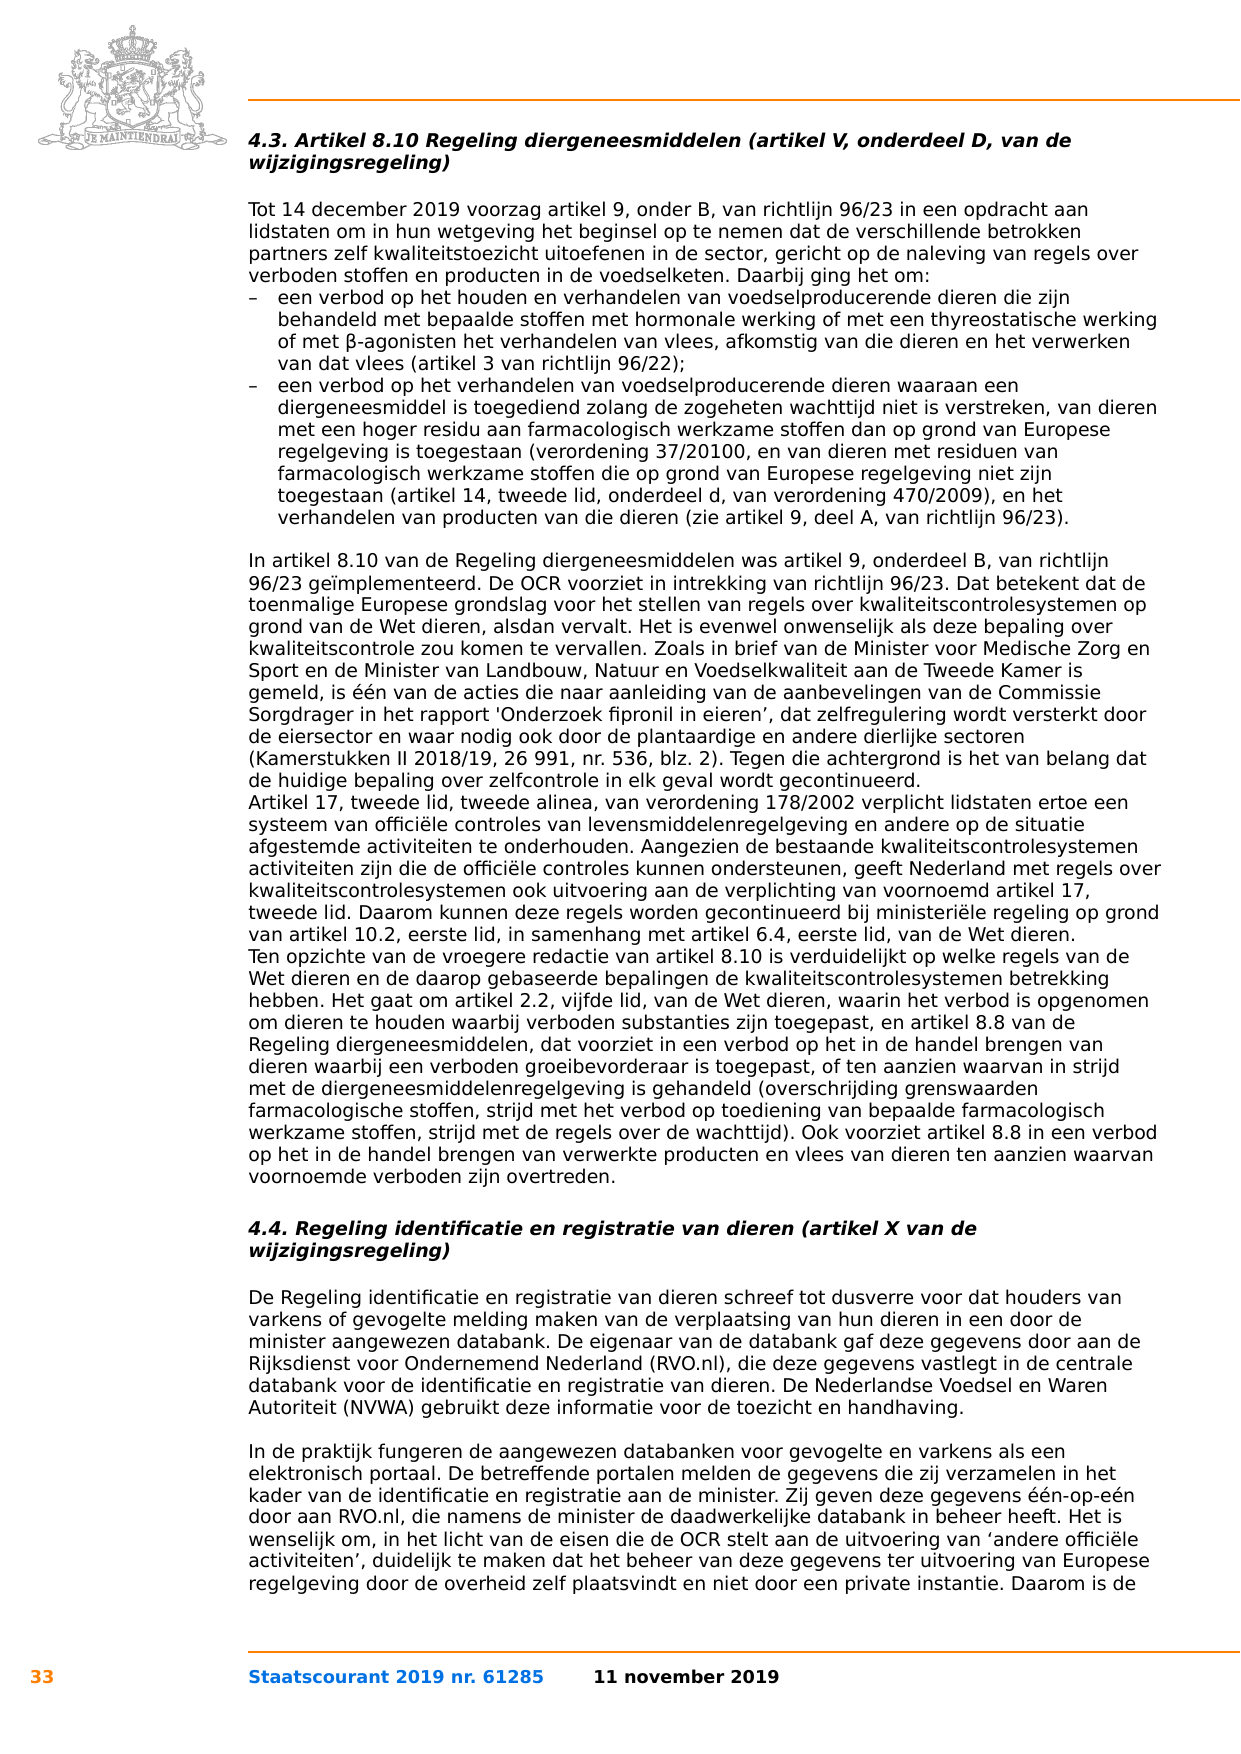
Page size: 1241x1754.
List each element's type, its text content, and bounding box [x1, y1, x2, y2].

picture [38, 25, 227, 150]
text In artikel 8.10 van de Regeling diergeneesmiddelen was artikel 9, onderdeel B, van richtlijn 96/23 geïmplementeerd. De OCR voorziet in intrekking van richtlijn 96/23. Dat betekent dat de toenmalige Europese grondslag voor het stellen van regels over kwaliteitscontrolesystemen op grond van de Wet dieren, alsdan vervalt. Het is evenwel onwenselijk als deze bepaling over kwaliteitscontrole zou komen te vervallen. Zoals in brief van de Minister voor Medische Zorg en Sport en de Minister van Landbouw, Natuur en Voedselkwaliteit aan de Tweede Kamer is gemeld, is één van de acties die naar aanleiding van de aanbevelingen van de Commissie Sorgdrager in het rapport 'Onderzoek fipronil in eieren’, dat zelfregulering wordt versterkt door de eiersector en waar nodig ook door de plantaardige en andere dierlijke sectoren (Kamerstukken II 2018/19, 26 991, nr. 536, blz. 2). Tegen die achtergrond is het van belang dat de huidige bepaling over zelfcontrole in elk geval wordt gecontinueerd. [248, 550, 1163, 792]
text Tot 14 december 2019 voorzag artikel 9, onder B, van richtlijn 96/23 in een opdracht aan lidstaten om in hun wetgeving het beginsel op te nemen dat de verschillende betrokken partners zelf kwaliteitstoezicht uitoefenen in de sector, gericht op de naleving van regels over verboden stoffen en producten in de voedselketen. Daarbij ging het om: [248, 199, 1163, 287]
text In de praktijk fungeren de aangewezen databanken voor gevogelte en varkens als een elektronisch portaal. De betreffende portalen melden de gegevens die zij verzamelen in het kader van de identificatie en registratie aan de minister. Zij geven deze gegevens één-op-eén door aan RVO.nl, die namens de minister de daadwerkelijke databank in beheer heeft. Het is wenselijk om, in het licht van de eisen die de OCR stelt aan de uitvoering van ‘andere officiële activiteiten’, duidelijk te maken dat het beheer van deze gegevens ter uitvoering van Europese regelgeving door de overheid zelf plaatsvindt en niet door een private instantie. Daarom is de [248, 1441, 1163, 1594]
text De Regeling identificatie en registratie van dieren schreef tot dusverre voor dat houders van varkens of gevogelte melding maken van de verplaatsing van hun dieren in een door de minister aangewezen databank. De eigenaar van de databank gaf deze gegevens door aan de Rijksdienst voor Ondernemend Nederland (RVO.nl), die deze gegevens vastlegt in de centrale databank voor de identificatie en registratie van dieren. De Nederlandse Voedsel en Waren Autoriteit (NVWA) gebruikt deze informatie voor de toezicht en handhaving. [248, 1287, 1163, 1419]
text Ten opzichte van de vroegere redactie van artikel 8.10 is verduidelijkt op welke regels van de Wet dieren en de daarop gebaseerde bepalingen de kwaliteitscontrolesystemen betrekking hebben. Het gaat om artikel 2.2, vijfde lid, van de Wet dieren, waarin het verbod is opgenomen om dieren te houden waarbij verboden substanties zijn toegepast, en artikel 8.8 van de Regeling diergeneesmiddelen, dat voorziet in een verbod op het in de handel brengen van dieren waarbij een verboden groeibevorderaar is toegepast, of ten aanzien waarvan in strijd met de diergeneesmiddelenregelgeving is gehandeld (overschrijding grenswaarden farmacologische stoffen, strijd met het verbod op toediening van bepaalde farmacologisch werkzame stoffen, strijd met de regels over de wachttijd). Ook voorziet artikel 8.8 in een verbod op het in de handel brengen van verwerkte producten en vlees van dieren ten aanzien waarvan voornoemde verboden zijn overtreden. [248, 946, 1163, 1188]
text – een verbod op het houden en verhandelen van voedselproducerende dieren die zijn behandeld met bepaalde stoffen met hormonale werking of met een thyreostatische werking of met β-agonisten het verhandelen van vlees, afkomstig van die dieren en het verwerken van dat vlees (artikel 3 van richtlijn 96/22); [248, 287, 1163, 375]
subtitle 4.3. Artikel 8.10 Regeling diergeneesmiddelen (artikel V, onderdeel D, van de wijzigingsregeling) [248, 130, 1163, 174]
subtitle 4.4. Regeling identificatie en registratie van dieren (artikel X van de wijzigingsregeling) [248, 1218, 1163, 1262]
text – een verbod op het verhandelen van voedselproducerende dieren waaraan een diergeneesmiddel is toegediend zolang de zogeheten wachttijd niet is verstreken, van dieren met een hoger residu aan farmacologisch werkzame stoffen dan op grond van Europese regelgeving is toegestaan (verordening 37/20100, en van dieren met residuen van farmacologisch werkzame stoffen die op grond van Europese regelgeving niet zijn toegestaan (artikel 14, tweede lid, onderdeel d, van verordening 470/2009), en het verhandelen van producten van die dieren (zie artikel 9, deel A, van richtlijn 96/23). [248, 375, 1163, 528]
text Artikel 17, tweede lid, tweede alinea, van verordening 178/2002 verplicht lidstaten ertoe een systeem van officiële controles van levensmiddelenregelgeving en andere op de situatie afgestemde activiteiten te onderhouden. Aangezien de bestaande kwaliteitscontrolesystemen activiteiten zijn die de officiële controles kunnen ondersteunen, geeft Nederland met regels over kwaliteitscontrolesystemen ook uitvoering aan de verplichting van voornoemd artikel 17, tweede lid. Daarom kunnen deze regels worden gecontinueerd bij ministeriële regeling op grond van artikel 10.2, eerste lid, in samenhang met artikel 6.4, eerste lid, van de Wet dieren. [248, 792, 1163, 946]
